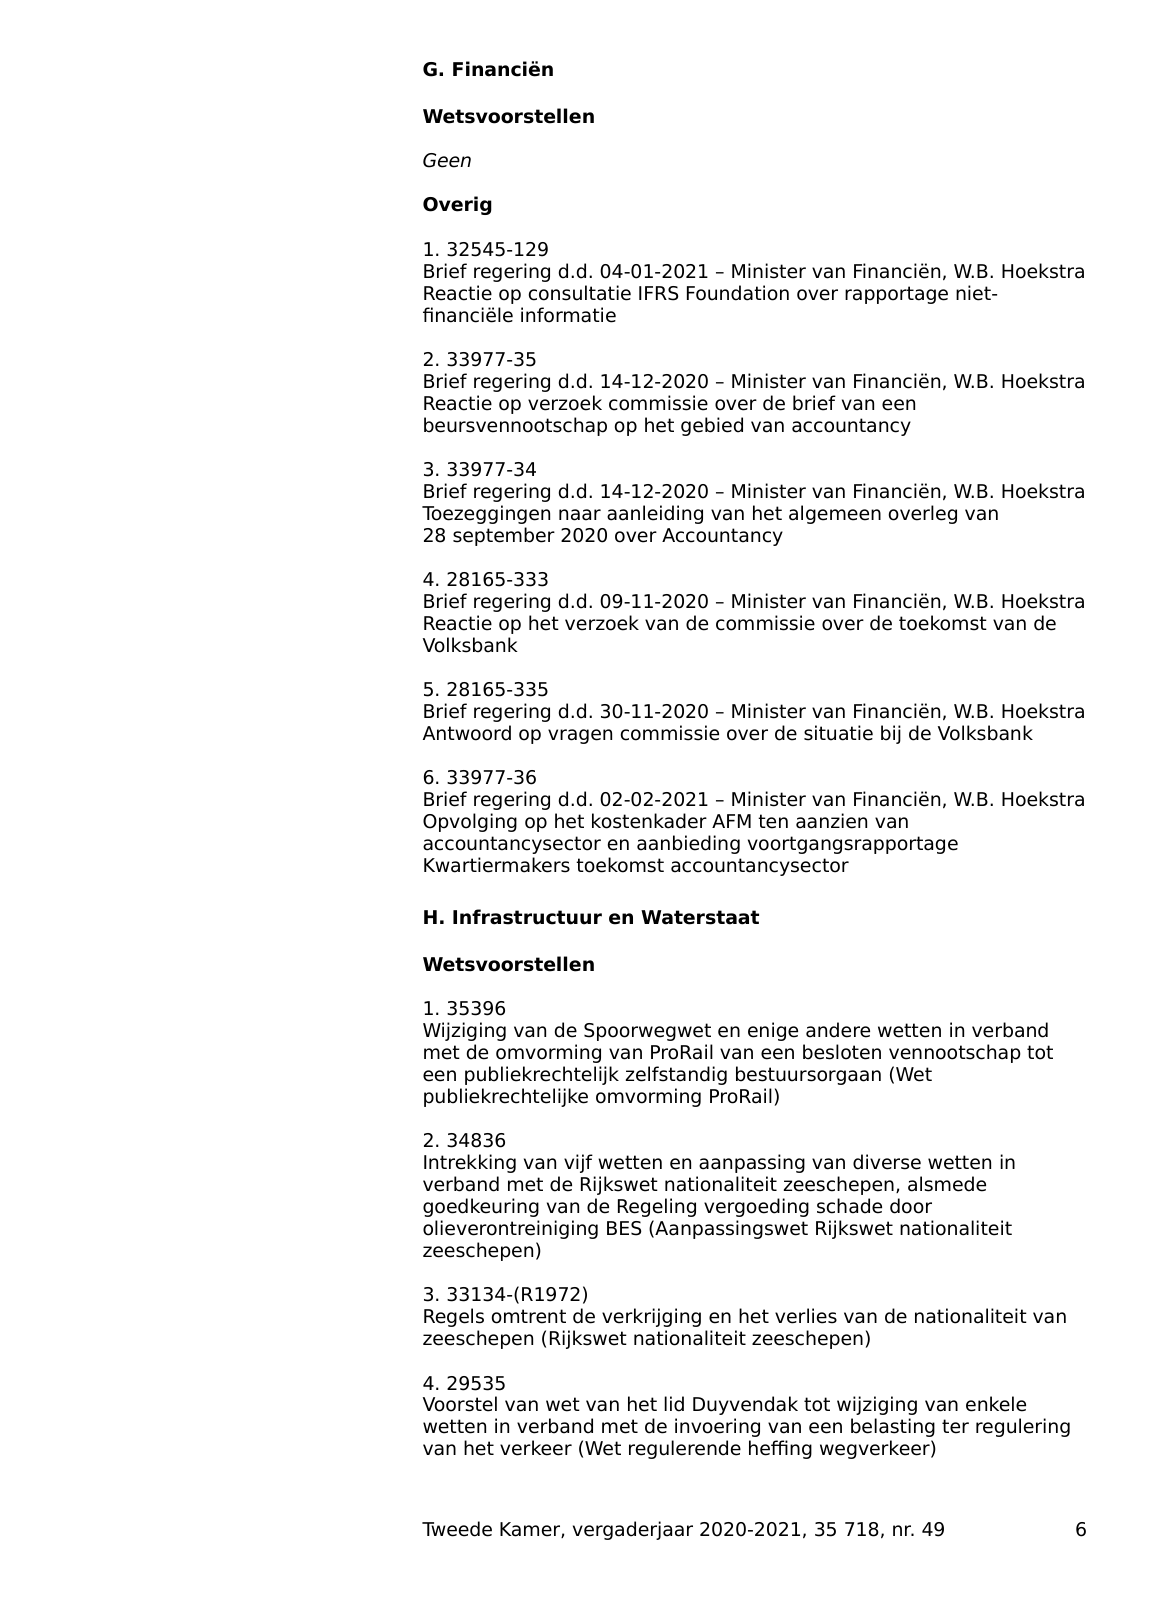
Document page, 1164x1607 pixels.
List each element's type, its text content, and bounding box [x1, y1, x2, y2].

text 6. 33977-36 [422, 767, 1087, 789]
text Voorstel van wet van het lid Duyvendak tot wijziging van enkele wetten in verband met de invoering van een belasting ter regulering van het verkeer (Wet regulerende heffing wegverkeer) [422, 1394, 1087, 1460]
subtitle Wetsvoorstellen [422, 954, 1087, 976]
text Wijziging van de Spoorwegwet en enige andere wetten in verband met de omvorming van ProRail van een besloten vennootschap tot een publiekrechtelijk zelfstandig bestuursorgaan (Wet publiekrechtelijke omvorming ProRail) [422, 1020, 1087, 1108]
text Reactie op het verzoek van de commissie over de toekomst van de Volksbank [422, 613, 1087, 657]
subtitle H. Infrastructuur en Waterstaat [422, 907, 1087, 929]
text Regels omtrent de verkrijging en het verlies van de nationaliteit van zeeschepen (Rijkswet nationaliteit zeeschepen) [422, 1306, 1087, 1350]
text 1. 32545-129 [422, 238, 1087, 261]
text 4. 29535 [422, 1372, 1087, 1394]
subtitle Overig [422, 194, 1087, 216]
text 2. 33977-35 [422, 349, 1087, 371]
text 4. 28165-333 [422, 569, 1087, 591]
text Intrekking van vijf wetten en aanpassing van diverse wetten in verband met de Rijkswet nationaliteit zeeschepen, alsmede goedkeuring van de Regeling vergoeding schade door olieverontreiniging BES (Aanpassingswet Rijkswet nationaliteit zeeschepen) [422, 1152, 1087, 1262]
text 3. 33977-34 [422, 459, 1087, 481]
text Toezeggingen naar aanleiding van het algemeen overleg van 28 september 2020 over Accountancy [422, 503, 1087, 547]
text Geen [422, 150, 1087, 172]
text Antwoord op vragen commissie over de situatie bij de Volksbank [422, 723, 1087, 745]
text Reactie op verzoek commissie over de brief van een beursvennootschap op het gebied van accountancy [422, 393, 1087, 437]
text Brief regering d.d. 14-12-2020 – Minister van Financiën, W.B. Hoekstra [422, 481, 1087, 503]
text Brief regering d.d. 30-11-2020 – Minister van Financiën, W.B. Hoekstra [422, 701, 1087, 723]
text Opvolging op het kostenkader AFM ten aanzien van accountancysector en aanbieding voortgangsrapportage Kwartiermakers toekomst accountancysector [422, 811, 1087, 877]
text 1. 35396 [422, 998, 1087, 1020]
text Brief regering d.d. 14-12-2020 – Minister van Financiën, W.B. Hoekstra [422, 371, 1087, 393]
text 2. 34836 [422, 1130, 1087, 1152]
text Brief regering d.d. 09-11-2020 – Minister van Financiën, W.B. Hoekstra [422, 591, 1087, 613]
text 5. 28165-335 [422, 679, 1087, 701]
subtitle Wetsvoorstellen [422, 106, 1087, 128]
text 3. 33134-(R1972) [422, 1284, 1087, 1306]
subtitle G. Financiën [422, 59, 1087, 81]
text Reactie op consultatie IFRS Foundation over rapportage niet-financiële informatie [422, 282, 1087, 326]
text Brief regering d.d. 02-02-2021 – Minister van Financiën, W.B. Hoekstra [422, 789, 1087, 811]
text Brief regering d.d. 04-01-2021 – Minister van Financiën, W.B. Hoekstra [422, 261, 1087, 282]
